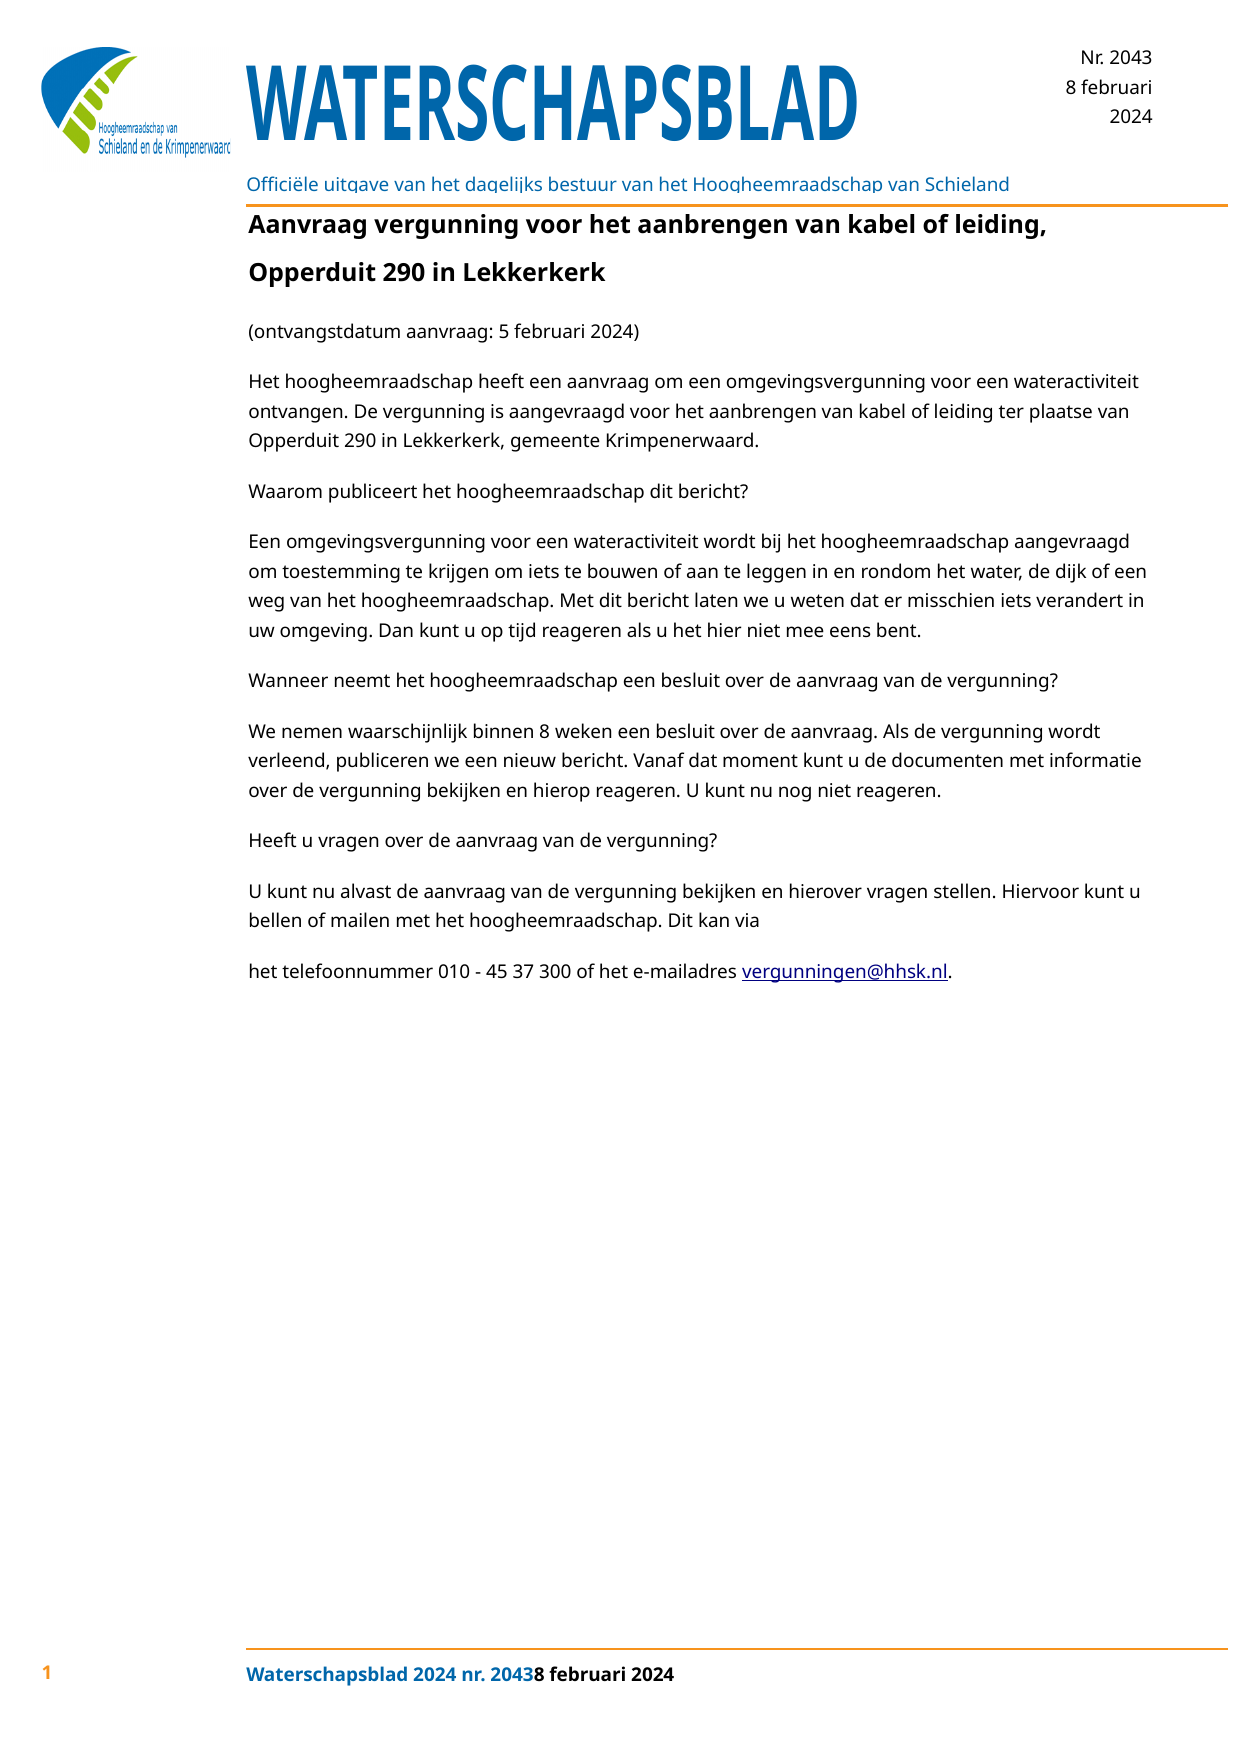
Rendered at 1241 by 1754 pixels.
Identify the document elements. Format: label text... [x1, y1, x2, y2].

text Het hoogheemraadschap heeft een aanvraag om een omgevingsvergunning voor een wateractiviteit ontvangen. De vergunning is aangevraagd voor het aanbrengen van kabel of leiding ter plaatse van Opperduit 290 in Lekkerkerk, gemeente Krimpenerwaard. [248, 368, 1152, 453]
text We nemen waarschijnlijk binnen 8 weken een besluit over de aanvraag. Als de vergunning wordt verleend, publiceren we een nieuw bericht. Vanaf dat moment kunt u de documenten met informatie over de vergunning bekijken en hierop reageren. U kunt nu nog niet reageren. [248, 718, 1152, 803]
text Waarom publiceert het hoogheemraadschap dit bericht? [248, 478, 1152, 504]
text Wanneer neemt het hoogheemraadschap een besluit over de aanvraag van de vergunning? [248, 667, 1152, 693]
text (ontvangstdatum aanvraag: 5 februari 2024) [248, 318, 1152, 344]
picture [41, 47, 231, 172]
text U kunt nu alvast de aanvraag van de vergunning bekijken en hierover vragen stellen. Hiervoor kunt u bellen of mailen met het hoogheemraadschap. Dit kan via [248, 878, 1152, 933]
text het telefoonnummer 010 - 45 37 300 of het e-mailadres vergunningen@hhsk.nl. [248, 958, 1152, 984]
text Aanvraag vergunning voor het aanbrengen van kabel of leiding, Opperduit 290 in Lekkerkerk [248, 207, 1152, 288]
text Heeft u vragen over de aanvraag van de vergunning? [248, 827, 1152, 853]
text Een omgevingsvergunning voor een wateractiviteit wordt bij het hoogheemraadschap aangevraagd om toestemming te krijgen om iets te bouwen of aan te leggen in en rondom het water, de dijk of een weg van het hoogheemraadschap. Met dit bericht laten we u weten dat er misschien iets verandert in uw omgeving. Dan kunt u op tijd reageren als u het hier niet mee eens bent. [248, 528, 1152, 643]
